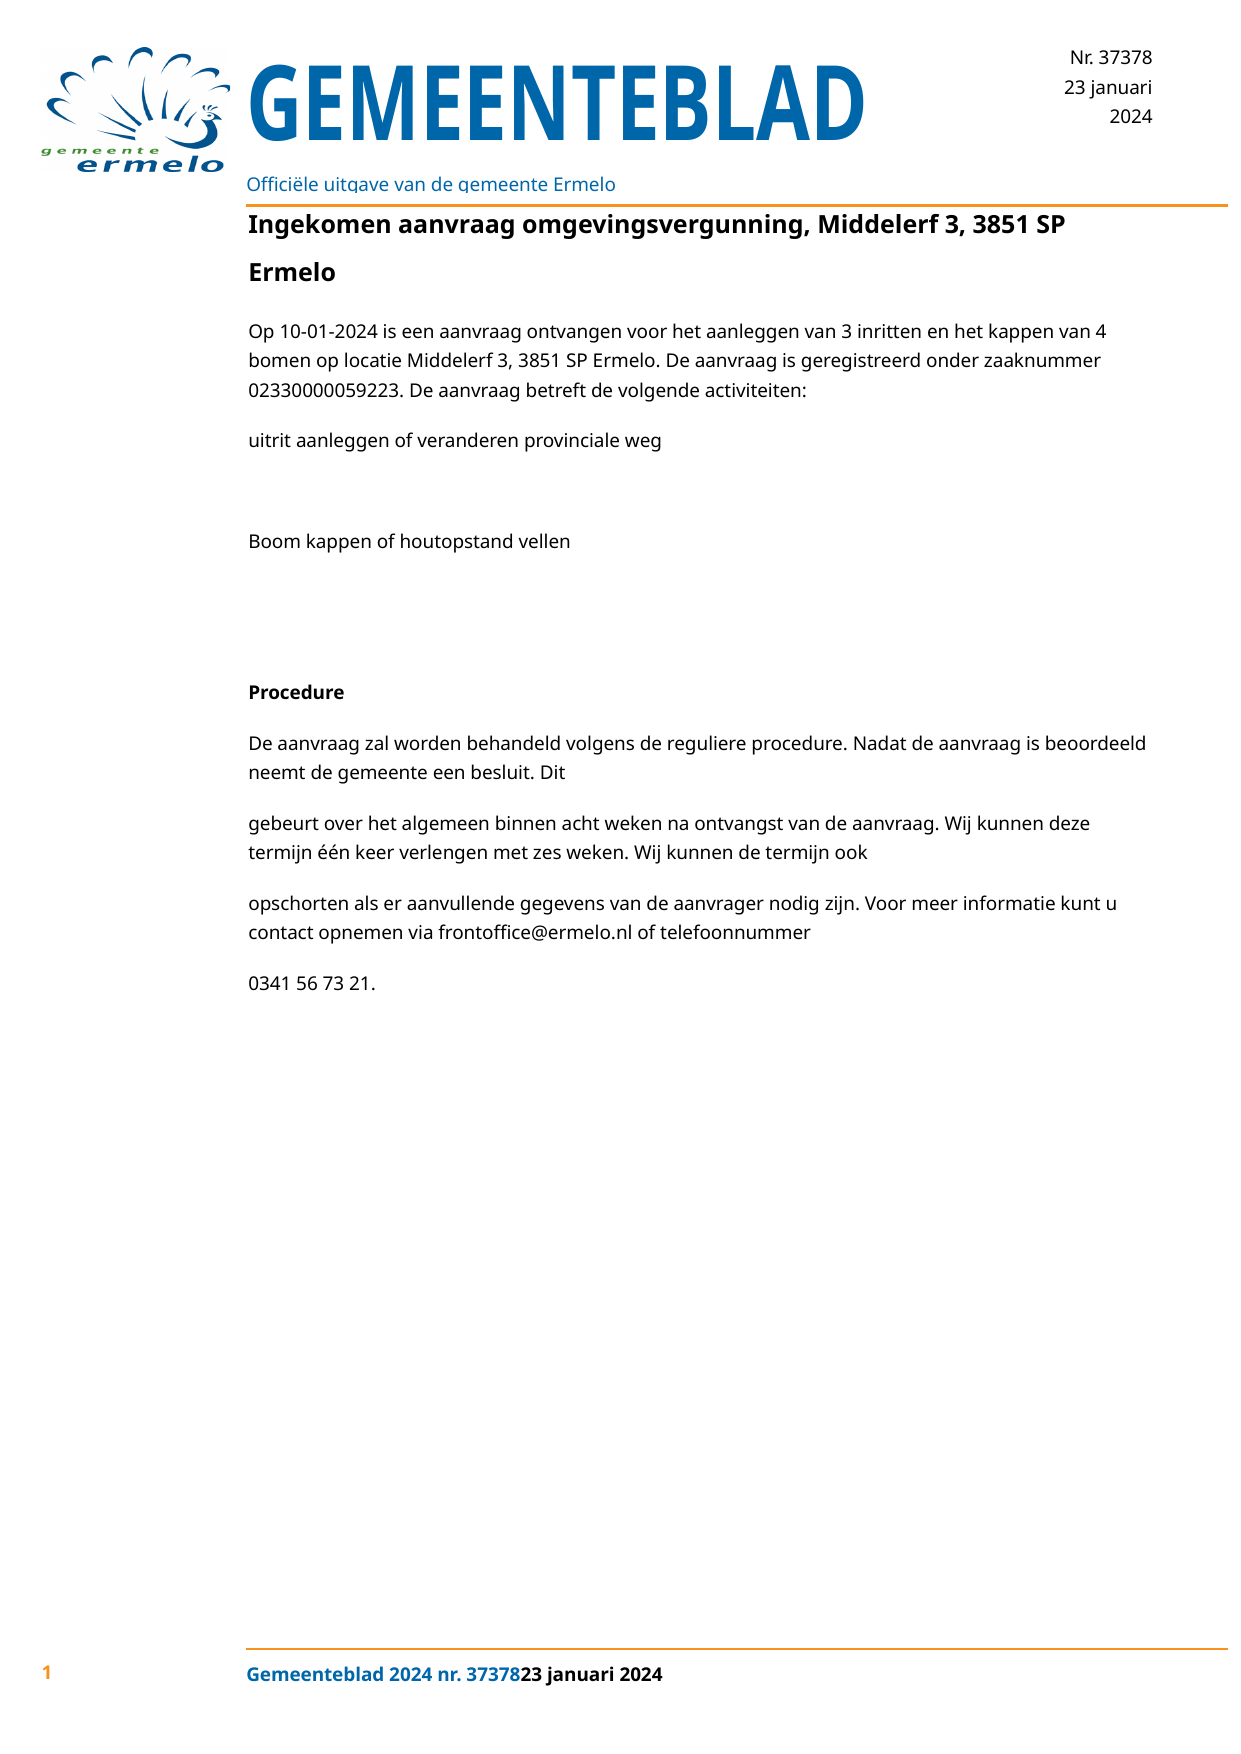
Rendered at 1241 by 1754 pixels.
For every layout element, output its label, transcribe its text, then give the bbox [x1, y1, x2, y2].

text Procedure [248, 679, 1152, 705]
picture [41, 47, 231, 172]
text Op 10-01-2024 is een aanvraag ontvangen voor het aanleggen van 3 inritten en het kappen van 4 bomen op locatie Middelerf 3, 3851 SP Ermelo. De aanvraag is geregistreerd onder zaaknummer 02330000059223. De aanvraag betreft de volgende activiteiten: [248, 318, 1152, 403]
text De aanvraag zal worden behandeld volgens de reguliere procedure. Nadat de aanvraag is beoordeeld neemt de gemeente een besluit. Dit [248, 730, 1152, 785]
text 0341 56 73 21. [248, 970, 1152, 996]
text Boom kappen of houtopstand vellen [248, 528, 1152, 554]
text Ingekomen aanvraag omgevingsvergunning, Middelerf 3, 3851 SP Ermelo [248, 207, 1152, 288]
text uitrit aanleggen of veranderen provinciale weg [248, 427, 1152, 453]
text gebeurt over het algemeen binnen acht weken na ontvangst van de aanvraag. Wij kunnen deze termijn één keer verlengen met zes weken. Wij kunnen de termijn ook [248, 810, 1152, 865]
text opschorten als er aanvullende gegevens van de aanvrager nodig zijn. Voor meer informatie kunt u contact opnemen via frontoffice@ermelo.nl of telefoonnummer [248, 890, 1152, 945]
